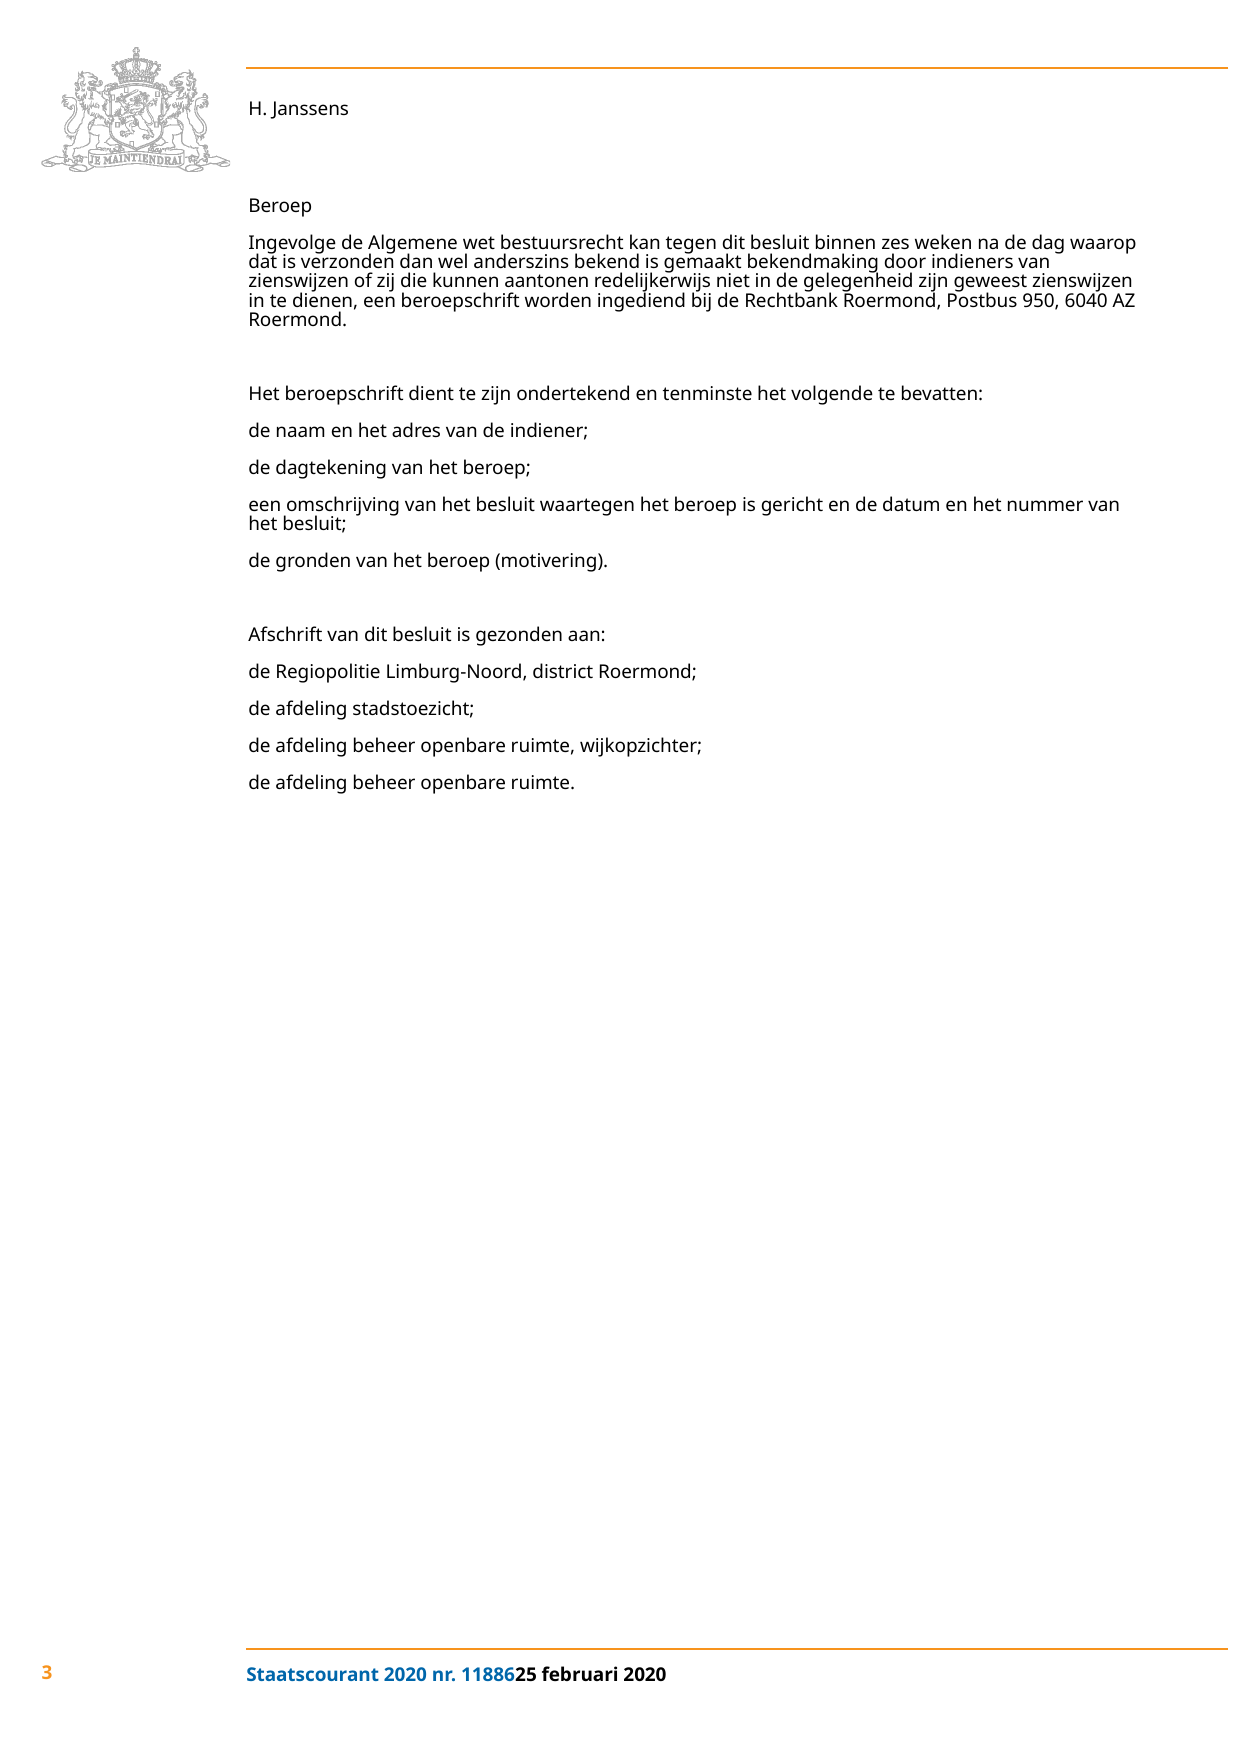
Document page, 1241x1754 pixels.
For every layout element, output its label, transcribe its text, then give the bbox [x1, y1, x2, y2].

text Beroep [248, 197, 1152, 216]
text Ingevolge de Algemene wet bestuursrecht kan tegen dit besluit binnen zes weken na de dag waarop dat is verzonden dan wel anderszins bekend is gemaakt bekendmaking door indieners van zienswijzen of zij die kunnen aantonen redelijkerwijs niet in de gelegenheid zijn geweest zienswijzen in te dienen, een beroepschrift worden ingediend bij de Rechtbank Roermond, Postbus 950, 6040 AZ Roermond. [248, 234, 1152, 330]
picture [41, 47, 231, 172]
text een omschrijving van het besluit waartegen het beroep is gericht en de datum en het nummer van het besluit; [248, 496, 1152, 534]
text de afdeling stadstoezicht; [248, 700, 1152, 719]
text de naam en het adres van de indiener; [248, 422, 1152, 441]
text H. Janssens [248, 95, 1152, 121]
text de afdeling beheer openbare ruimte. [248, 774, 1152, 793]
text Afschrift van dit besluit is gezonden aan: [248, 626, 1152, 645]
text de Regiopolitie Limburg-Noord, district Roermond; [248, 663, 1152, 682]
text de dagtekening van het beroep; [248, 459, 1152, 478]
text de afdeling beheer openbare ruimte, wijkopzichter; [248, 737, 1152, 756]
text de gronden van het beroep (motivering). [248, 552, 1152, 571]
text Het beroepschrift dient te zijn ondertekend en tenminste het volgende te bevatten: [248, 385, 1152, 404]
